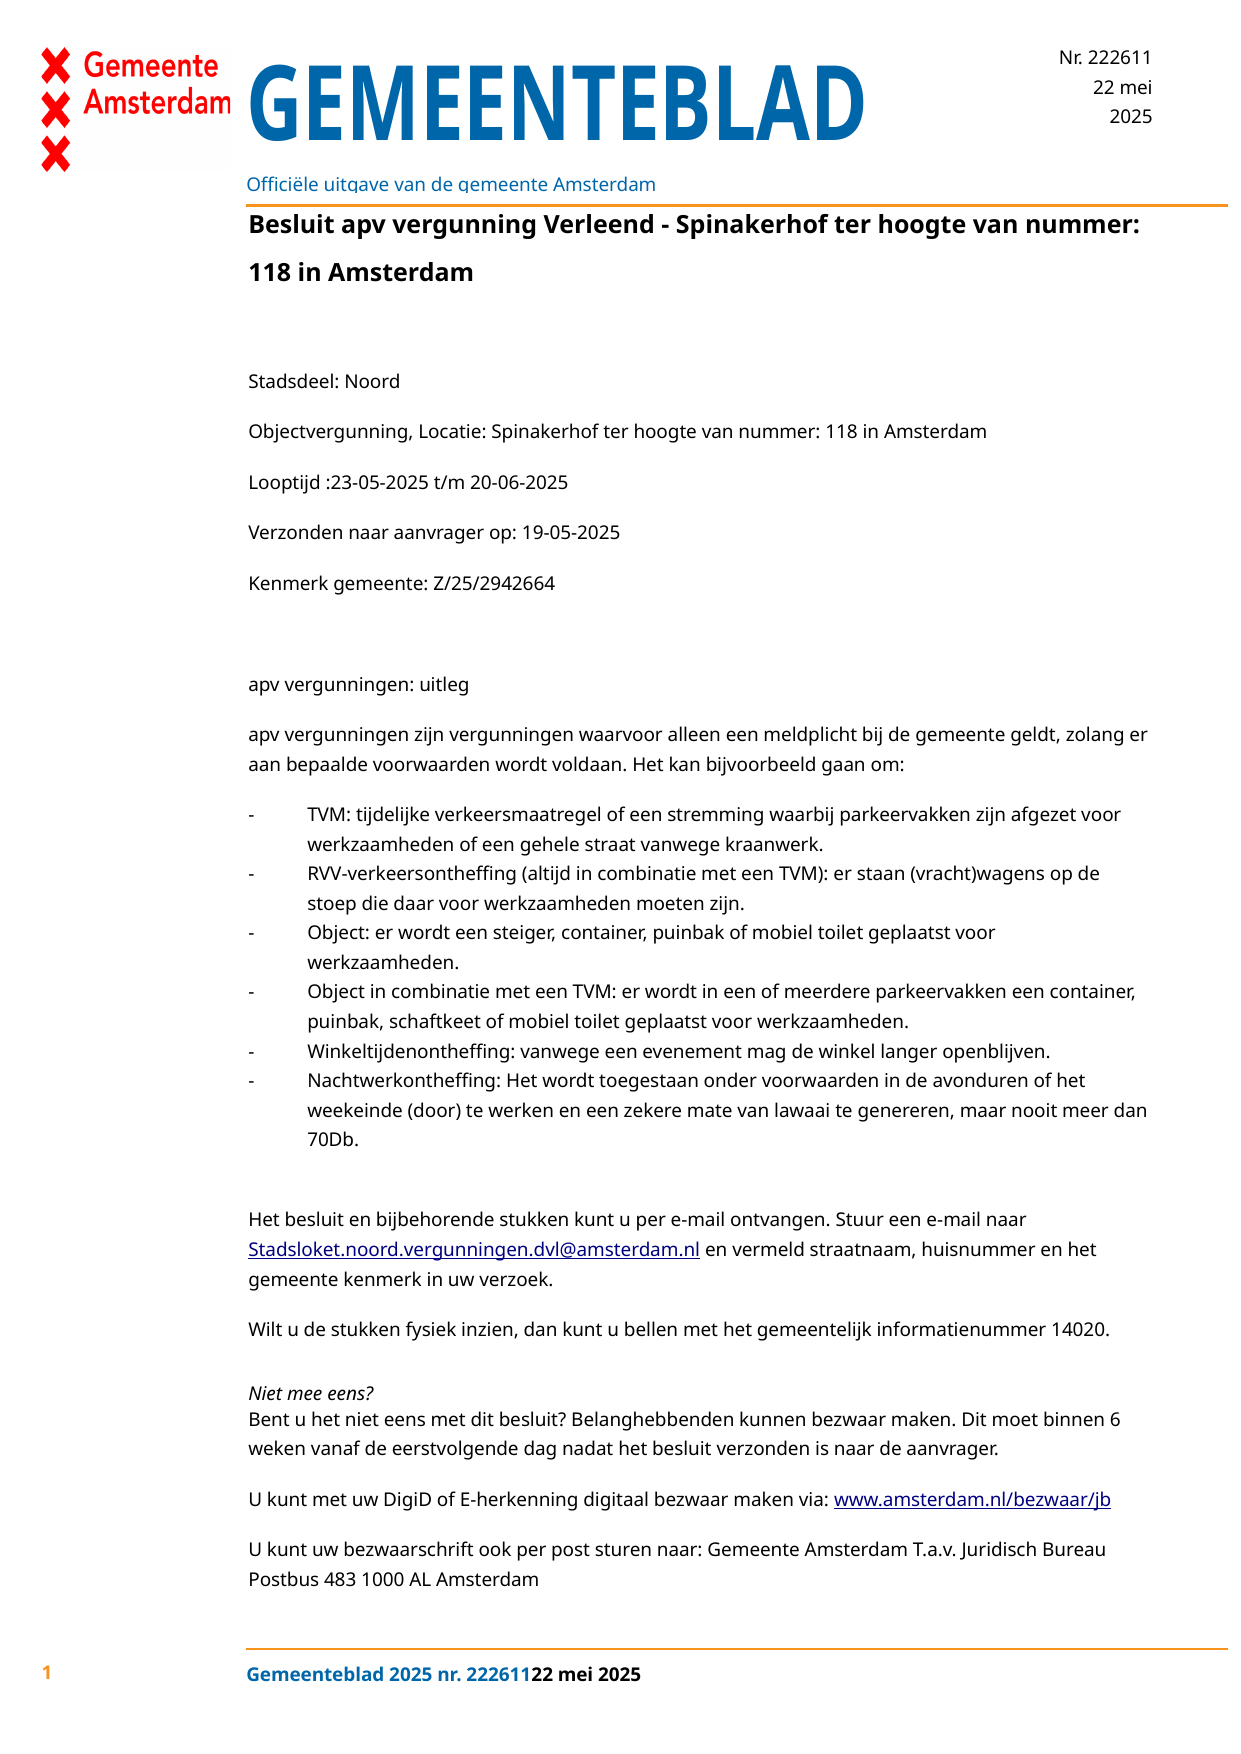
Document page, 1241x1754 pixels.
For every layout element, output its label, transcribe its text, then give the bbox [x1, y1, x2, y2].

list TVM: tijdelijke verkeersmaatregel of een stremming waarbij parkeervakken zijn afgezet voor werkzaamheden of een gehele straat vanwege kraanwerk. [248, 801, 1152, 857]
text apv vergunningen zijn vergunningen waarvoor alleen een meldplicht bij de gemeente geldt, zolang er aan bepaalde voorwaarden wordt voldaan. Het kan bijvoorbeeld gaan om: [248, 721, 1152, 777]
list Winkeltijdenontheffing: vanwege een evenement mag de winkel langer openblijven. [248, 1038, 1152, 1064]
text apv vergunningen: uitleg [248, 671, 1152, 697]
text U kunt met uw DigiD of E-herkenning digitaal bezwaar maken via: www.amsterdam.nl/bezwaar/jb [248, 1486, 1152, 1512]
text Stadsdeel: Noord [248, 368, 1152, 394]
text Bent u het niet eens met dit besluit? Belanghebbenden kunnen bezwaar maken. Dit moet binnen 6 weken vanaf de eerstvolgende dag nadat het besluit verzonden is naar de aanvrager. [248, 1406, 1152, 1461]
picture [41, 47, 231, 172]
text Objectvergunning, Locatie: Spinakerhof ter hoogte van nummer: 118 in Amsterdam [248, 419, 1152, 444]
text Besluit apv vergunning Verleend - Spinakerhof ter hoogte van nummer: 118 in Amsterdam [248, 207, 1152, 288]
text U kunt uw bezwaarschrift ook per post sturen naar: Gemeente Amsterdam T.a.v. Juridisch Bureau Postbus 483 1000 AL Amsterdam [248, 1536, 1152, 1592]
list Object in combinatie met een TVM: er wordt in een of meerdere parkeervakken een container, puinbak, schaftkeet of mobiel toilet geplaatst voor werkzaamheden. [248, 979, 1152, 1034]
list Object: er wordt een steiger, container, puinbak of mobiel toilet geplaatst voor werkzaamheden. [248, 919, 1152, 975]
text Niet mee eens? [248, 1380, 1152, 1406]
text Kenmerk gemeente: Z/25/2942664 [248, 570, 1152, 596]
list RVV-verkeersontheffing (altijd in combinatie met een TVM): er staan (vracht)wagens op de stoep die daar voor werkzaamheden moeten zijn. [248, 860, 1152, 916]
text Het besluit en bijbehorende stukken kunt u per e-mail ontvangen. Stuur een e-mail naar Stadsloket.noord.vergunningen.dvl@amsterdam.nl en vermeld straatnaam, huisnummer en het gemeente kenmerk in uw verzoek. [248, 1207, 1152, 1292]
text Verzonden naar aanvrager op: 19-05-2025 [248, 519, 1152, 545]
text Looptijd :23-05-2025 t/m 20-06-2025 [248, 469, 1152, 495]
text Wilt u de stukken fysiek inzien, dan kunt u bellen met het gemeentelijk informatienummer 14020. [248, 1316, 1152, 1342]
list Nachtwerkontheffing: Het wordt toegestaan onder voorwaarden in de avonduren of het weekeinde (door) te werken en een zekere mate van lawaai te genereren, maar nooit meer dan 70Db. [248, 1067, 1152, 1152]
